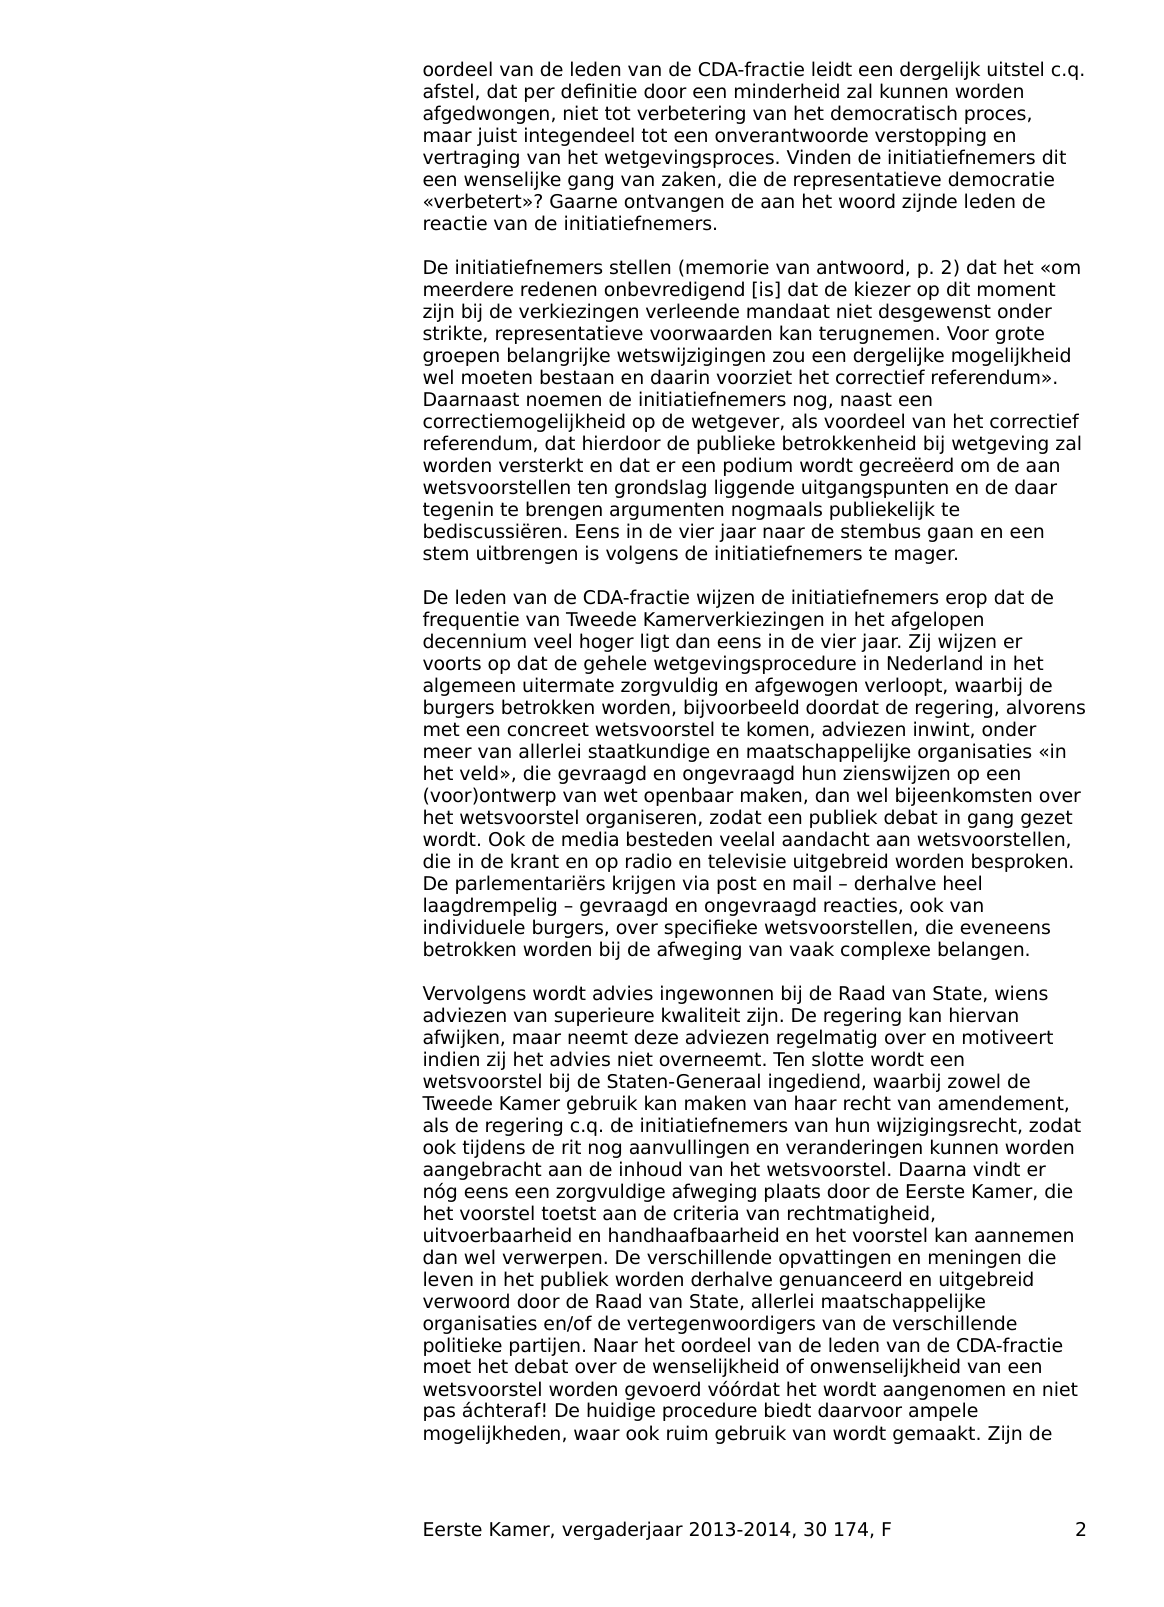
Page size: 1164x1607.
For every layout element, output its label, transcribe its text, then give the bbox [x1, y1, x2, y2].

text De leden van de CDA-fractie wijzen de initiatiefnemers erop dat de frequentie van Tweede Kamerverkiezingen in het afgelopen decennium veel hoger ligt dan eens in de vier jaar. Zij wijzen er voorts op dat de gehele wetgevingsprocedure in Nederland in het algemeen uitermate zorgvuldig en afgewogen verloopt, waarbij de burgers betrokken worden, bijvoorbeeld doordat de regering, alvorens met een concreet wetsvoorstel te komen, adviezen inwint, onder meer van allerlei staatkundige en maatschappelijke organisaties «in het veld», die gevraagd en ongevraagd hun zienswijzen op een (voor)ontwerp van wet openbaar maken, dan wel bijeenkomsten over het wetsvoorstel organiseren, zodat een publiek debat in gang gezet wordt. Ook de media besteden veelal aandacht aan wetsvoorstellen, die in de krant en op radio en televisie uitgebreid worden besproken. De parlementariërs krijgen via post en mail – derhalve heel laagdrempelig – gevraagd en ongevraagd reacties, ook van individuele burgers, over specifieke wetsvoorstellen, die eveneens betrokken worden bij de afweging van vaak complexe belangen. [422, 587, 1087, 961]
text Vervolgens wordt advies ingewonnen bij de Raad van State, wiens adviezen van superieure kwaliteit zijn. De regering kan hiervan afwijken, maar neemt deze adviezen regelmatig over en motiveert indien zij het advies niet overneemt. Ten slotte wordt een wetsvoorstel bij de Staten-Generaal ingediend, waarbij zowel de Tweede Kamer gebruik kan maken van haar recht van amendement, als de regering c.q. de initiatiefnemers van hun wijzigingsrecht, zodat ook tijdens de rit nog aanvullingen en veranderingen kunnen worden aangebracht aan de inhoud van het wetsvoorstel. Daarna vindt er nóg eens een zorgvuldige afweging plaats door de Eerste Kamer, die het voorstel toetst aan de criteria van rechtmatigheid, uitvoerbaarheid en handhaafbaarheid en het voorstel kan aannemen dan wel verwerpen. De verschillende opvattingen en meningen die leven in het publiek worden derhalve genuanceerd en uitgebreid verwoord door de Raad van State, allerlei maatschappelijke organisaties en/of de vertegenwoordigers van de verschillende politieke partijen. Naar het oordeel van de leden van de CDA-fractie moet het debat over de wenselijkheid of onwenselijkheid van een wetsvoorstel worden gevoerd vóórdat het wordt aangenomen en niet pas áchteraf! De huidige procedure biedt daarvoor ampele mogelijkheden, waar ook ruim gebruik van wordt gemaakt. Zijn de [422, 983, 1087, 1444]
text De initiatiefnemers stellen (memorie van antwoord, p. 2) dat het «om meerdere redenen onbevredigend [is] dat de kiezer op dit moment zijn bij de verkiezingen verleende mandaat niet desgewenst onder strikte, representatieve voorwaarden kan terugnemen. Voor grote groepen belangrijke wetswijzigingen zou een dergelijke mogelijkheid wel moeten bestaan en daarin voorziet het correctief referendum». Daarnaast noemen de initiatiefnemers nog, naast een correctiemogelijkheid op de wetgever, als voordeel van het correctief referendum, dat hierdoor de publieke betrokkenheid bij wetgeving zal worden versterkt en dat er een podium wordt gecreëerd om de aan wetsvoorstellen ten grondslag liggende uitgangspunten en de daar tegenin te brengen argumenten nogmaals publiekelijk te bediscussiëren. Eens in de vier jaar naar de stembus gaan en een stem uitbrengen is volgens de initiatiefnemers te mager. [422, 257, 1087, 565]
text oordeel van de leden van de CDA-fractie leidt een dergelijk uitstel c.q. afstel, dat per definitie door een minderheid zal kunnen worden afgedwongen, niet tot verbetering van het democratisch proces, maar juist integendeel tot een onverantwoorde verstopping en vertraging van het wetgevingsproces. Vinden de initiatiefnemers dit een wenselijke gang van zaken, die de representatieve democratie «verbetert»? Gaarne ontvangen de aan het woord zijnde leden de reactie van de initiatiefnemers. [422, 59, 1087, 235]
